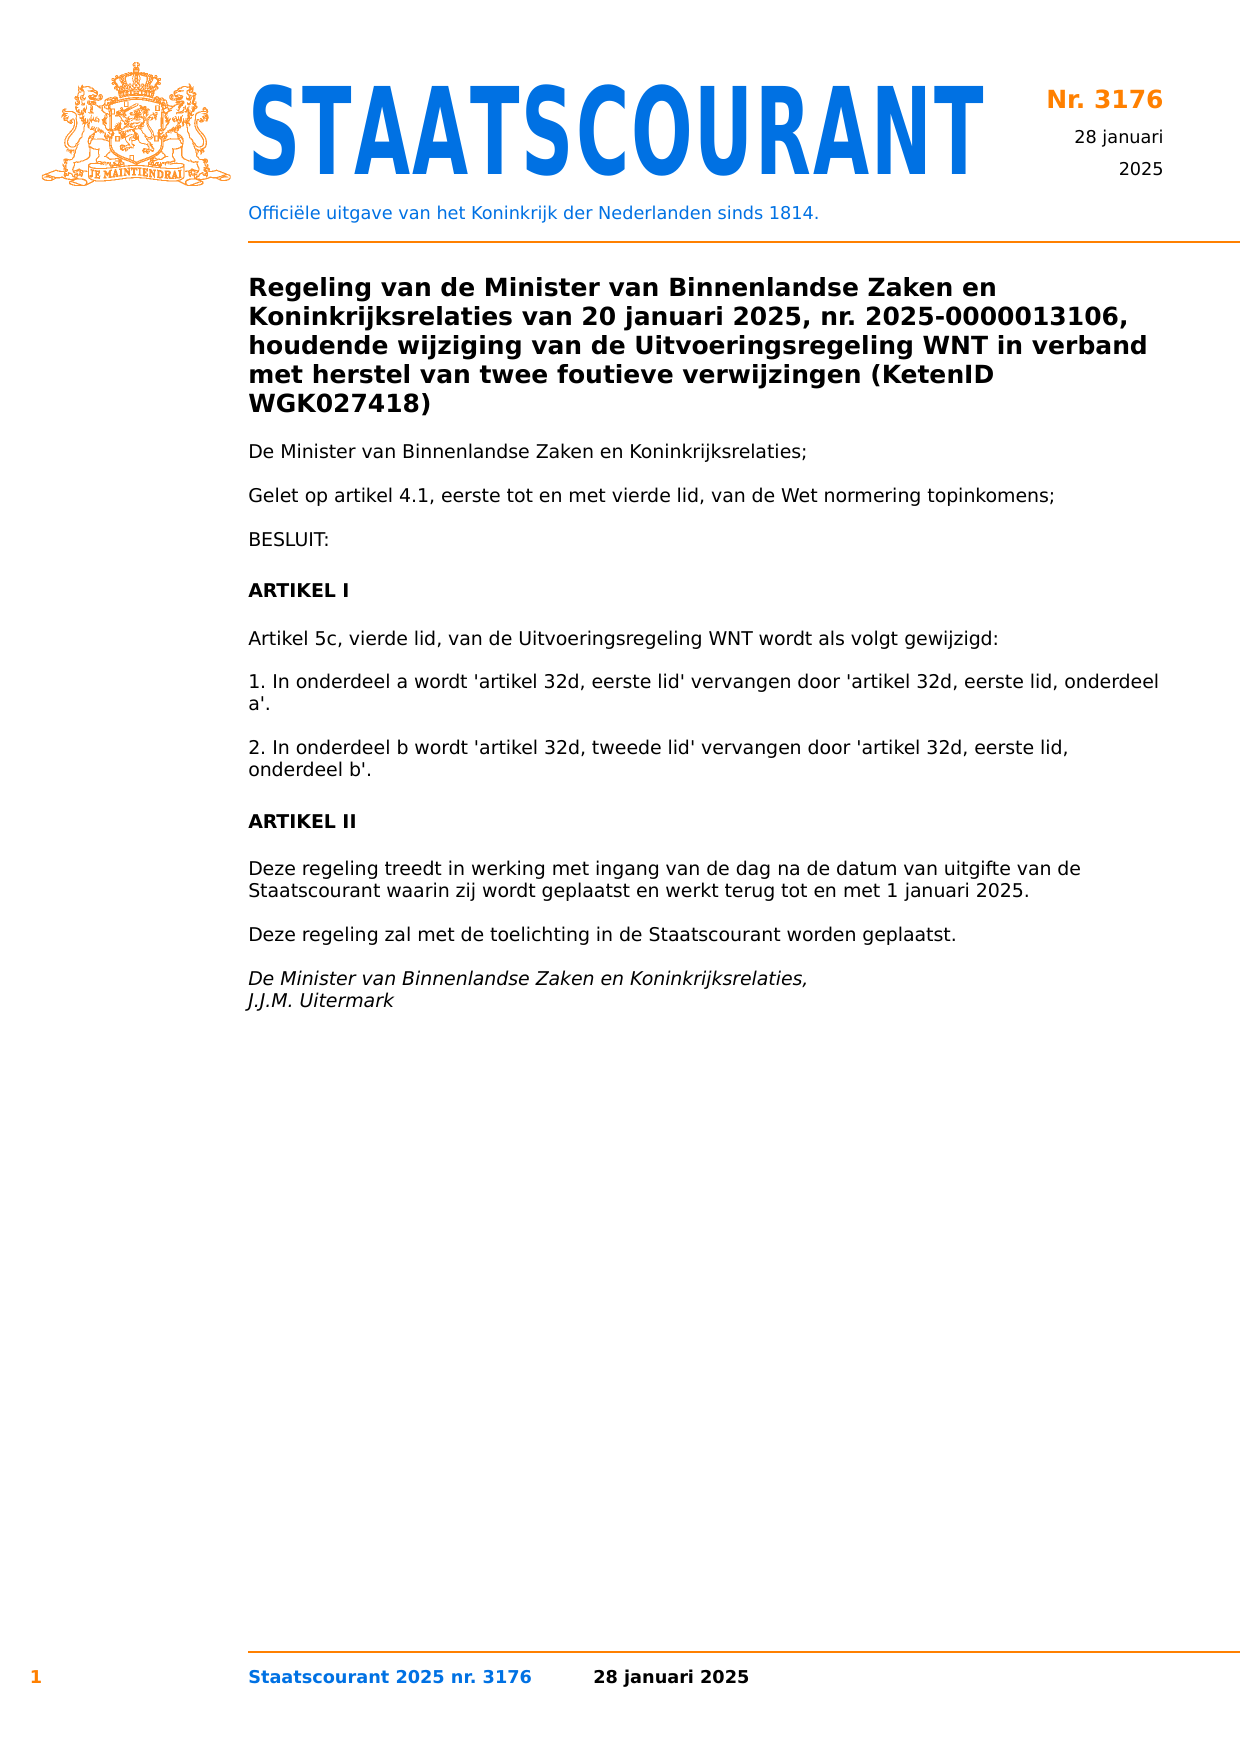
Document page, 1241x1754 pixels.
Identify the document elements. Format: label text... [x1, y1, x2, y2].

table_header Nr. 3176 [998, 62, 1240, 121]
picture [41, 62, 231, 186]
table_cell 28 januari [998, 121, 1240, 153]
subtitle ARTIKEL I [248, 580, 1163, 602]
text Deze regeling treedt in werking met ingang van de dag na de datum van uitgifte van de Staatscourant waarin zij wordt geplaatst en werkt terug tot en met 1 januari 2025. [248, 858, 1163, 902]
table_header [25, 62, 248, 241]
table_cell Officiële uitgave van het Koninkrijk der Nederlanden sinds 1814. [248, 203, 1240, 241]
subtitle Regeling van de Minister van Binnenlandse Zaken en Koninkrijksrelaties van 20 januari 2025, nr. 2025-0000013106, houdende wijziging van de Uitvoeringsregeling WNT in verband met herstel van twee foutieve verwijzingen (KetenID WGK027418) [248, 273, 1163, 419]
text De Minister van Binnenlandse Zaken en Koninkrijksrelaties, J.J.M. Uitermark [248, 968, 1163, 1012]
table_header STAATSCOURANT [248, 62, 998, 203]
subtitle ARTIKEL II [248, 811, 1163, 833]
text Deze regeling zal met de toelichting in de Staatscourant worden geplaatst. [248, 924, 1163, 946]
text Gelet op artikel 4.1, eerste tot en met vierde lid, van de Wet normering topinkomens; [248, 484, 1163, 507]
text Artikel 5c, vierde lid, van de Uitvoeringsregeling WNT wordt als volgt gewijzigd: [248, 627, 1163, 649]
table_cell 2025 [998, 153, 1240, 203]
text De Minister van Binnenlandse Zaken en Koninkrijksrelaties; [248, 441, 1163, 463]
text 1. In onderdeel a wordt 'artikel 32d, eerste lid' vervangen door 'artikel 32d, eerste lid, onderdeel a'. [248, 671, 1163, 715]
text 2. In onderdeel b wordt 'artikel 32d, tweede lid' vervangen door 'artikel 32d, eerste lid, onderdeel b'. [248, 737, 1163, 781]
text BESLUIT: [248, 528, 1163, 550]
